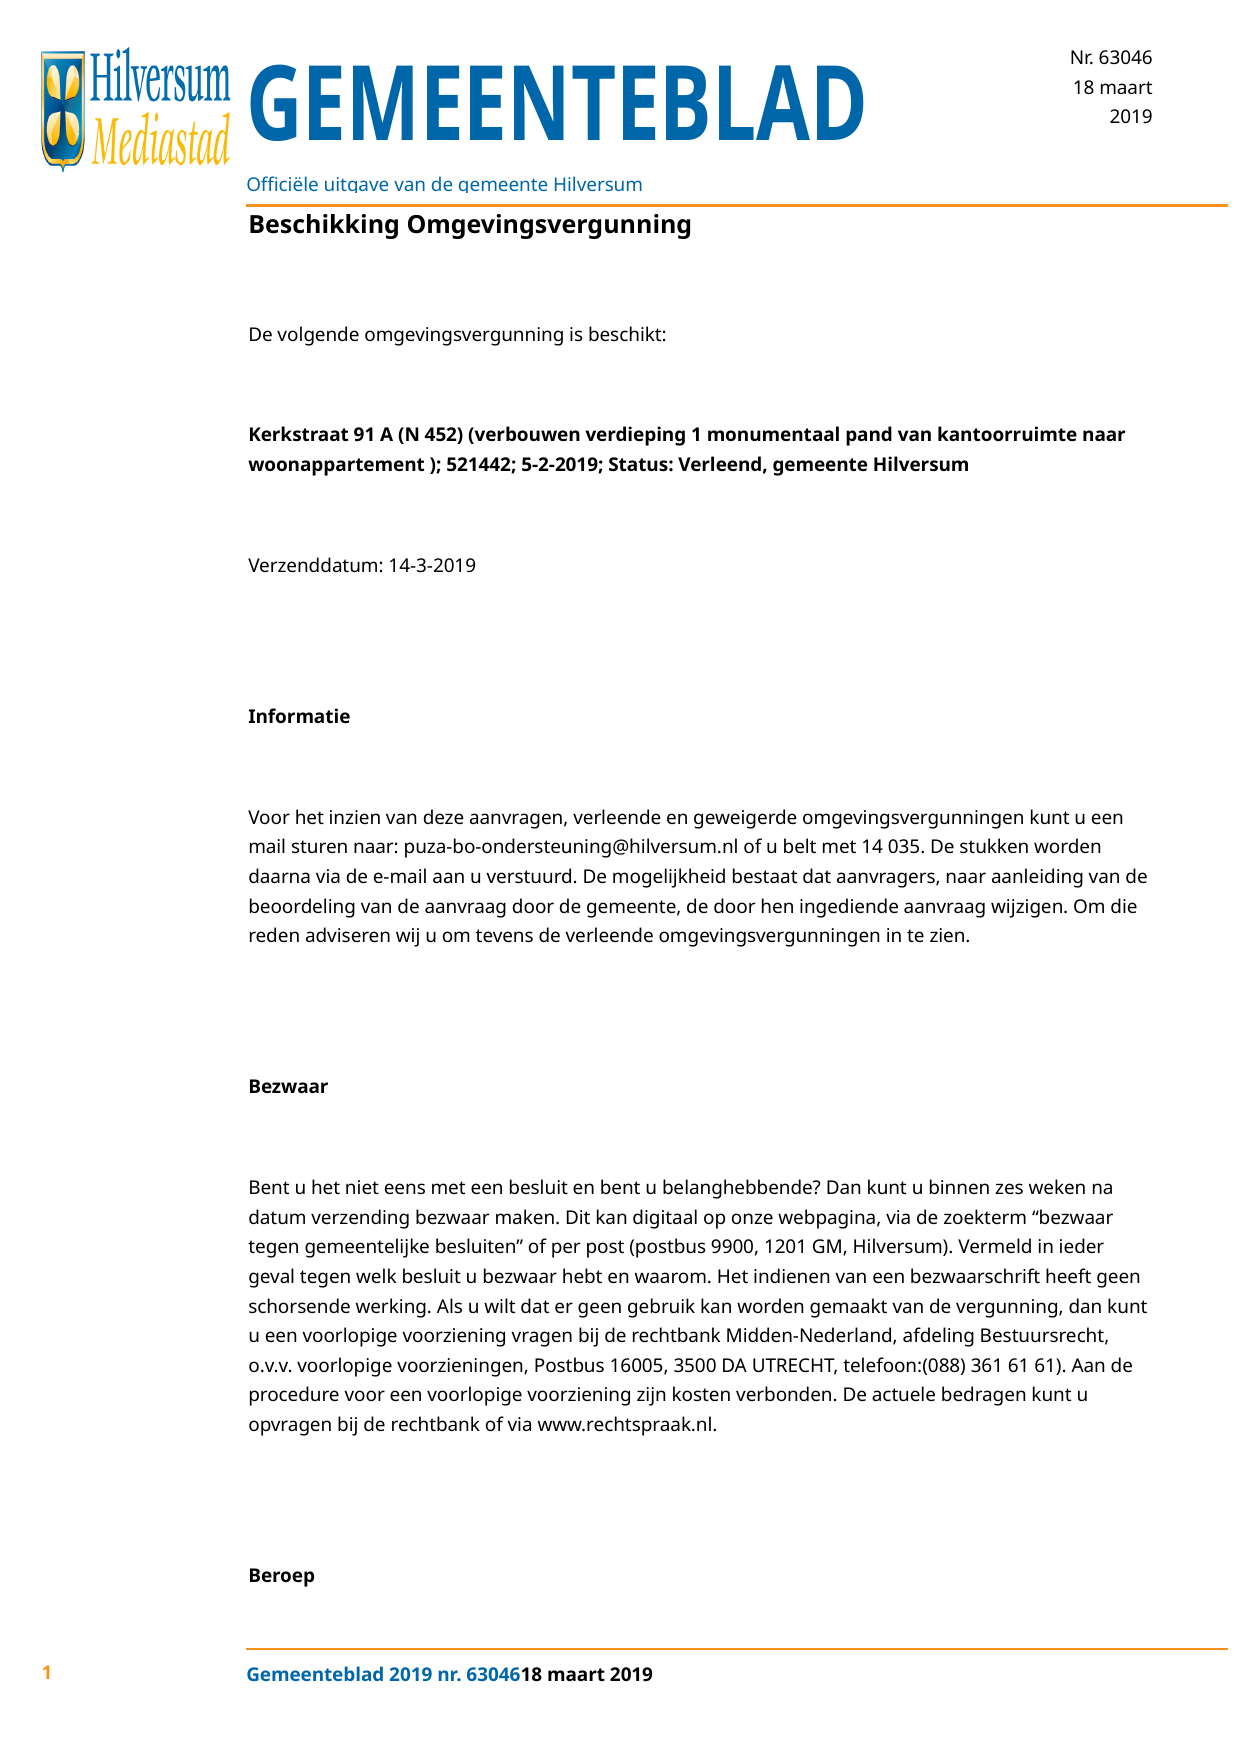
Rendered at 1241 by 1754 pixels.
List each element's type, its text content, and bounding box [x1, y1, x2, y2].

text Bezwaar [248, 1074, 1152, 1099]
text De volgende omgevingsvergunning is beschikt: [248, 321, 1152, 346]
text Verzenddatum: 14-3-2019 [248, 552, 1152, 578]
text Kerkstraat 91 A (N 452) (verbouwen verdieping 1 monumentaal pand van kantoorruimte naar woonappartement ); 521442; 5-2-2019; Status: Verleend, gemeente Hilversum [248, 422, 1152, 477]
text Beschikking Omgevingsvergunning [248, 207, 1152, 241]
text Informatie [248, 703, 1152, 729]
text Beroep [248, 1562, 1152, 1588]
picture [41, 47, 231, 172]
text Voor het inzien van deze aanvragen, verleende en geweigerde omgevingsvergunningen kunt u een mail sturen naar: puza-bo-ondersteuning@hilversum.nl of u belt met 14 035. De stukken worden daarna via de e-mail aan u verstuurd. De mogelijkheid bestaat dat aanvragers, naar aanleiding van de beoordeling van de aanvraag door de gemeente, de door hen ingediende aanvraag wijzigen. Om die reden adviseren wij u om tevens de verleende omgevingsvergunningen in te zien. [248, 804, 1152, 948]
text Bent u het niet eens met een besluit en bent u belanghebbende? Dan kunt u binnen zes weken na datum verzending bezwaar maken. Dit kan digitaal op onze webpagina, via de zoekterm “bezwaar tegen gemeentelijke besluiten” of per post (postbus 9900, 1201 GM, Hilversum). Vermeld in ieder geval tegen welk besluit u bezwaar hebt en waarom. Het indienen van een bezwaarschrift heeft geen schorsende werking. Als u wilt dat er geen gebruik kan worden gemaakt van de vergunning, dan kunt u een voorlopige voorziening vragen bij de rechtbank Midden-Nederland, afdeling Bestuursrecht, o.v.v. voorlopige voorzieningen, Postbus 16005, 3500 DA UTRECHT, telefoon:(088) 361 61 61). Aan de procedure voor een voorlopige voorziening zijn kosten verbonden. De actuele bedragen kunt u opvragen bij de rechtbank of via www.rechtspraak.nl. [248, 1174, 1152, 1437]
